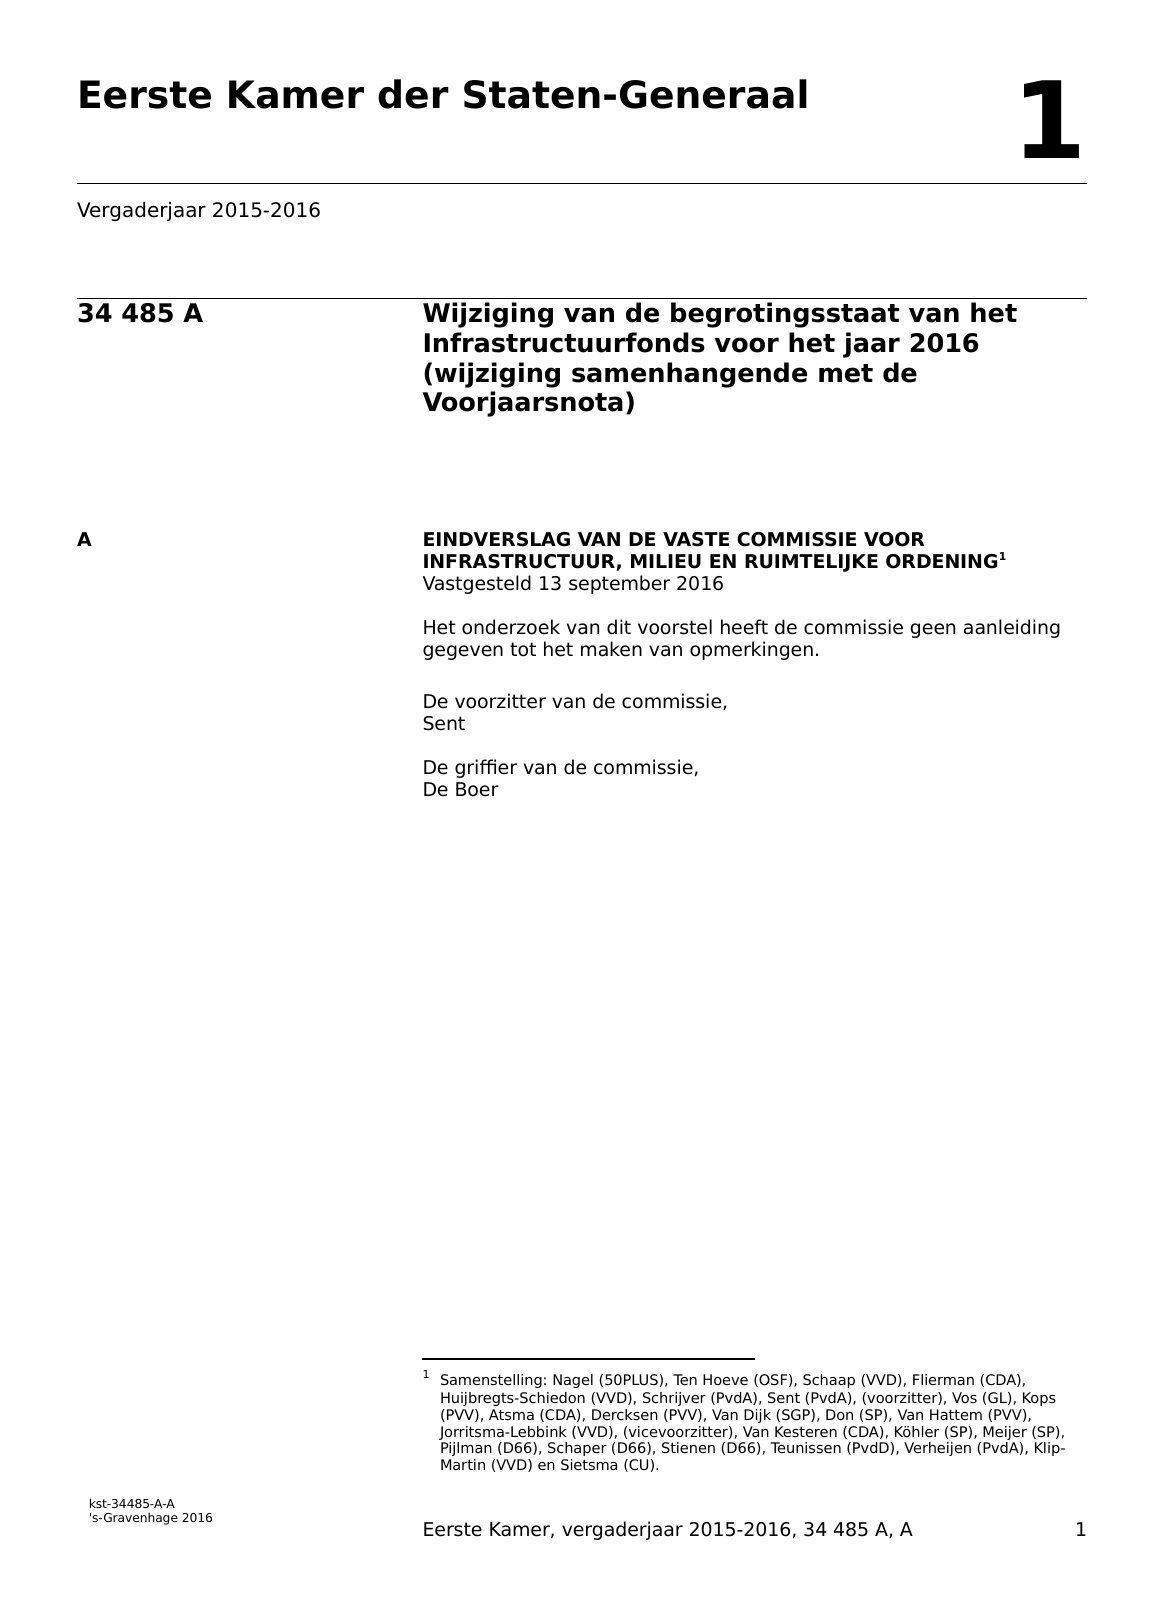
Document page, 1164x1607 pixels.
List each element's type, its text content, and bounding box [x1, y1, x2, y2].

text Het onderzoek van dit voorstel heeft de commissie geen aanleiding gegeven tot het maken van opmerkingen. [422, 617, 1087, 661]
text Vastgesteld 13 september 2016 [422, 573, 1087, 595]
text kst-34485-A-A [88, 1497, 323, 1511]
table_cell Vergaderjaar 2015-2016 [77, 184, 1087, 298]
text De voorzitter van de commissie, Sent [422, 691, 1087, 735]
text 's-Gravenhage 2016 [88, 1511, 323, 1525]
text De griffier van de commissie, De Boer [422, 757, 1087, 801]
table_header Eerste Kamer der Staten-Generaal [77, 59, 886, 183]
table_header 1 [886, 59, 1087, 183]
text Samenstelling: Nagel (50PLUS), Ten Hoeve (OSF), Schaap (VVD), Flierman (CDA), Huijbregts-Schiedon (VVD), Schrijver (PvdA), Sent (PvdA), (voorzitter), Vos (GL), Kops (PVV), Atsma (CDA), Dercksen (PVV), Van Dijk (SGP), Don (SP), Van Hattem (PVV), Jorritsma-Lebbink (VVD), (vicevoorzitter), Van Kesteren (CDA), Köhler (SP), Meijer (SP), Pijlman (D66), Schaper (D66), Stienen (D66), Teunissen (PvdD), Verheijen (PvdA), Klip-Martin (VVD) en Sietsma (CU). [422, 1368, 1087, 1474]
subtitle 34 485 A Wijziging van de begrotingsstaat van het Infrastructuurfonds voor het jaar 2016 (wijziging samenhangende met de Voorjaarsnota) [77, 299, 1087, 418]
subtitle A EINDVERSLAG VAN DE VASTE COMMISSIE VOOR INFRASTRUCTUUR, MILIEU EN RUIMTELIJKE ORDENING [77, 529, 1087, 573]
